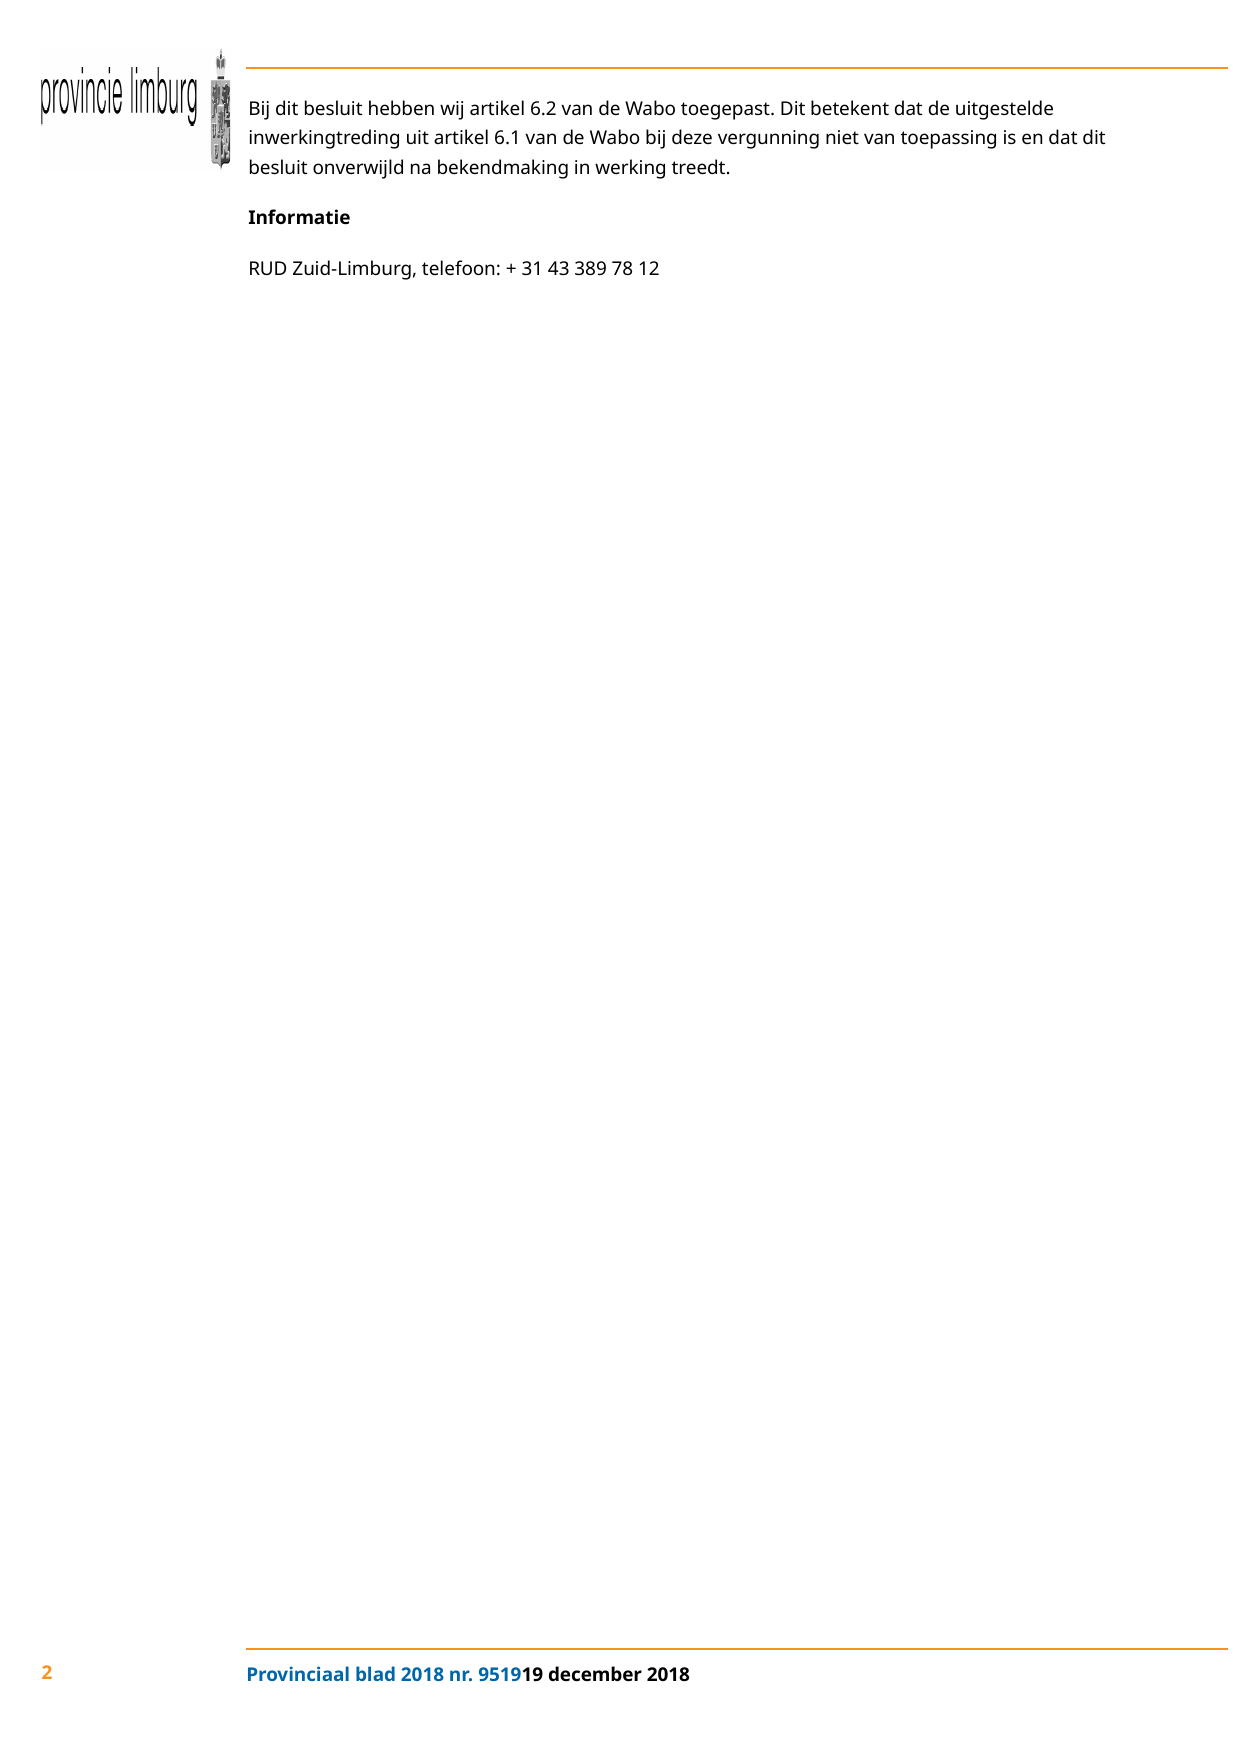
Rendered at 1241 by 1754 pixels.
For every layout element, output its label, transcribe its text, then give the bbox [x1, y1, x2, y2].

text RUD Zuid-Limburg, telefoon: + 31 43 389 78 12 [248, 255, 1152, 281]
text Bij dit besluit hebben wij artikel 6.2 van de Wabo toegepast. Dit betekent dat de uitgestelde inwerkingtreding uit artikel 6.1 van de Wabo bij deze vergunning niet van toepassing is en dat dit besluit onverwijld na bekendmaking in werking treedt. [248, 95, 1152, 180]
text Informatie [248, 204, 1152, 230]
picture [41, 47, 231, 172]
